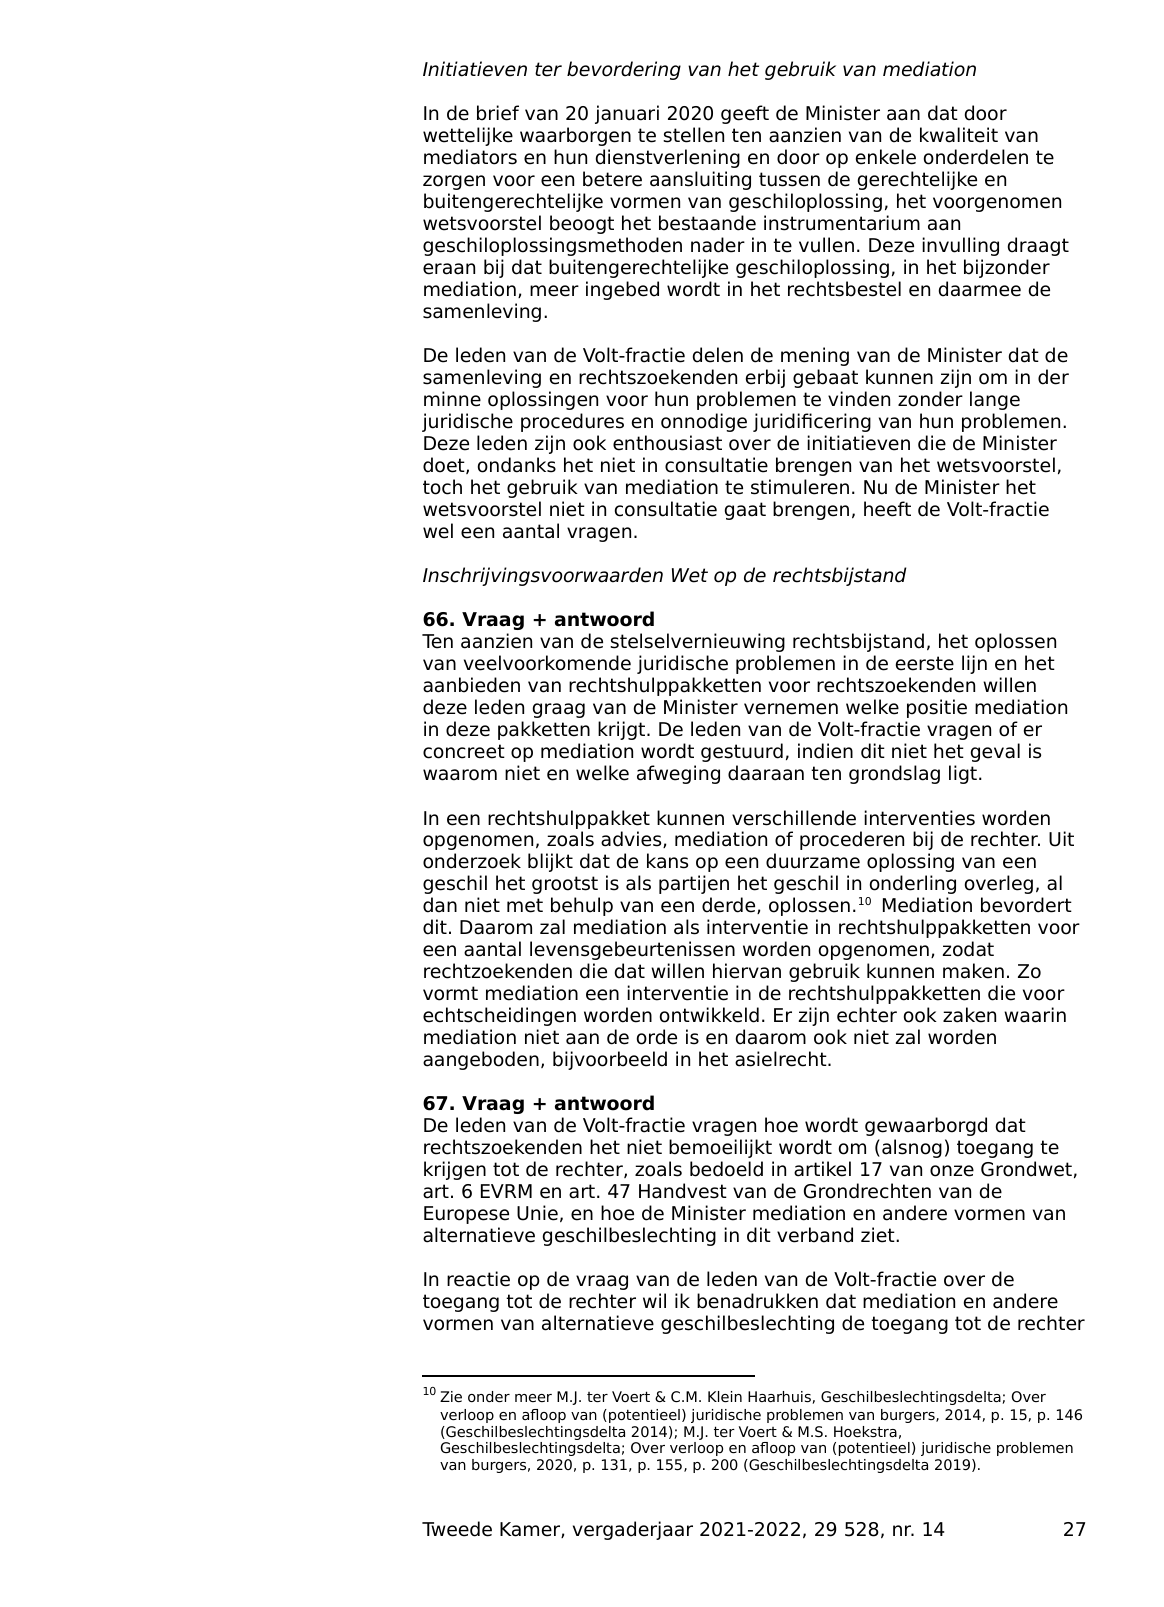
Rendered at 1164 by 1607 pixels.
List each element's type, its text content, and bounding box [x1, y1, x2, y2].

subtitle 67. Vraag + antwoord [422, 1093, 1087, 1115]
text De leden van de Volt-fractie vragen hoe wordt gewaarborgd dat rechtszoekenden het niet bemoeilijkt wordt om (alsnog) toegang te krijgen tot de rechter, zoals bedoeld in artikel 17 van onze Grondwet, art. 6 EVRM en art. 47 Handvest van de Grondrechten van de Europese Unie, en hoe de Minister mediation en andere vormen van alternatieve geschilbeslechting in dit verband ziet. [422, 1115, 1087, 1247]
text Ten aanzien van de stelselvernieuwing rechtsbijstand, het oplossen van veelvoorkomende juridische problemen in de eerste lijn en het aanbieden van rechtshulppakketten voor rechtszoekenden willen deze leden graag van de Minister vernemen welke positie mediation in deze pakketten krijgt. De leden van de Volt-fractie vragen of er concreet op mediation wordt gestuurd, indien dit niet het geval is waarom niet en welke afweging daaraan ten grondslag ligt. [422, 631, 1087, 785]
text De leden van de Volt-fractie delen de mening van de Minister dat de samenleving en rechtszoekenden erbij gebaat kunnen zijn om in der minne oplossingen voor hun problemen te vinden zonder lange juridische procedures en onnodige juridificering van hun problemen. Deze leden zijn ook enthousiast over de initiatieven die de Minister doet, ondanks het niet in consultatie brengen van het wetsvoorstel, toch het gebruik van mediation te stimuleren. Nu de Minister het wetsvoorstel niet in consultatie gaat brengen, heeft de Volt-fractie wel een aantal vragen. [422, 345, 1087, 543]
text In reactie op de vraag van de leden van de Volt-fractie over de toegang tot de rechter wil ik benadrukken dat mediation en andere vormen van alternatieve geschilbeslechting de toegang tot de rechter [422, 1269, 1087, 1335]
subtitle 66. Vraag + antwoord [422, 609, 1087, 631]
text In een rechtshulppakket kunnen verschillende interventies worden opgenomen, zoals advies, mediation of procederen bij de rechter. Uit onderzoek blijkt dat de kans op een duurzame oplossing van een geschil het grootst is als partijen het geschil in onderling overleg, al dan niet met behulp van een derde, oplossen. Mediation bevordert dit. Daarom zal mediation als interventie in rechtshulppakketten voor een aantal levensgebeurtenissen worden opgenomen, zodat rechtzoekenden die dat willen hiervan gebruik kunnen maken. Zo vormt mediation een interventie in de rechtshulppakketten die voor echtscheidingen worden ontwikkeld. Er zijn echter ook zaken waarin mediation niet aan de orde is en daarom ook niet zal worden aangeboden, bijvoorbeeld in het asielrecht. [422, 807, 1087, 1071]
subtitle Initiatieven ter bevordering van het gebruik van mediation [422, 59, 1087, 81]
text In de brief van 20 januari 2020 geeft de Minister aan dat door wettelijke waarborgen te stellen ten aanzien van de kwaliteit van mediators en hun dienstverlening en door op enkele onderdelen te zorgen voor een betere aansluiting tussen de gerechtelijke en buitengerechtelijke vormen van geschiloplossing, het voorgenomen wetsvoorstel beoogt het bestaande instrumentarium aan geschiloplossingsmethoden nader in te vullen. Deze invulling draagt eraan bij dat buitengerechtelijke geschiloplossing, in het bijzonder mediation, meer ingebed wordt in het rechtsbestel en daarmee de samenleving. [422, 103, 1087, 323]
subtitle Inschrijvingsvoorwaarden Wet op de rechtsbijstand [422, 565, 1087, 587]
text Zie onder meer M.J. ter Voert & C.M. Klein Haarhuis, Geschilbeslechtingsdelta; Over verloop en afloop van (potentieel) juridische problemen van burgers, 2014, p. 15, p. 146 (Geschilbeslechtingsdelta 2014); M.J. ter Voert & M.S. Hoekstra, Geschilbeslechtingsdelta; Over verloop en afloop van (potentieel) juridische problemen van burgers, 2020, p. 131, p. 155, p. 200 (Geschilbeslechtingsdelta 2019). [422, 1385, 1087, 1474]
